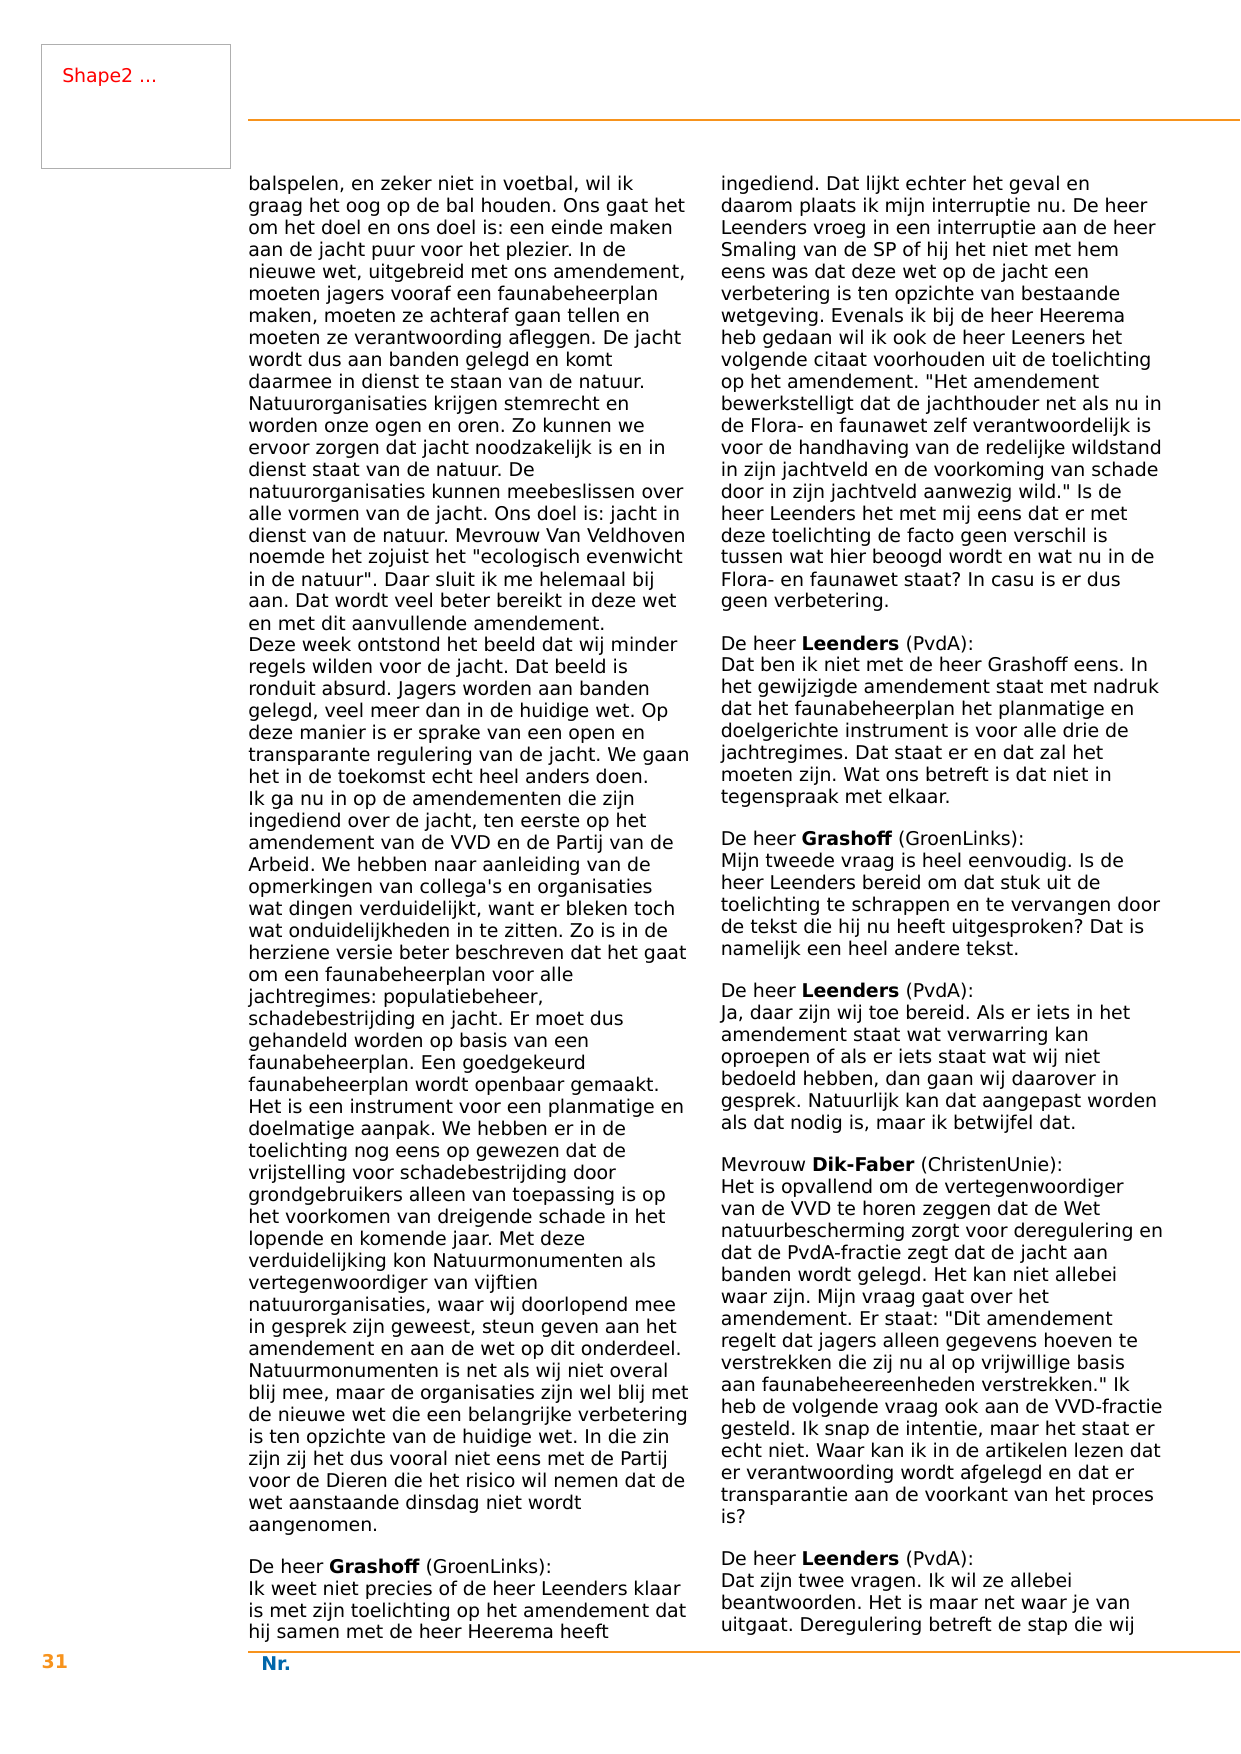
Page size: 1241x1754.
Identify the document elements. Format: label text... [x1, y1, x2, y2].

text Dat ben ik niet met de heer Grashoff eens. In het gewijzigde amendement staat met nadruk dat het faunabeheerplan het planmatige en doelgerichte instrument is voor alle drie de jachtregimes. Dat staat er en dat zal het moeten zijn. Wat ons betreft is dat niet in tegenspraak met elkaar. [721, 654, 1163, 808]
text De heer Leenders (PvdA): [721, 980, 1163, 1002]
text De heer Leenders (PvdA): [721, 632, 1163, 654]
text Ja, daar zijn wij toe bereid. Als er iets in het amendement staat wat verwarring kan oproepen of als er iets staat wat wij niet bedoeld hebben, dan gaan wij daarover in gesprek. Natuurlijk kan dat aangepast worden als dat nodig is, maar ik betwijfel dat. [721, 1002, 1163, 1134]
text Het is opvallend om de vertegenwoordiger van de VVD te horen zeggen dat de Wet natuurbescherming zorgt voor deregulering en dat de PvdA-fractie zegt dat de jacht aan banden wordt gelegd. Het kan niet allebei waar zijn. Mijn vraag gaat over het amendement. Er staat: "Dit amendement regelt dat jagers alleen gegevens hoeven te verstrekken die zij nu al op vrijwillige basis aan faunabeheereenheden verstrekken." Ik heb de volgende vraag ook aan de VVD-fractie gesteld. Ik snap de intentie, maar het staat er echt niet. Waar kan ik in de artikelen lezen dat er verantwoording wordt afgelegd en dat er transparantie aan de voorkant van het proces is? [721, 1176, 1163, 1528]
text Mevrouw Dik-Faber (ChristenUnie): [721, 1154, 1163, 1176]
text Mijn tweede vraag is heel eenvoudig. Is de heer Leenders bereid om dat stuk uit de toelichting te schrappen en te vervangen door de tekst die hij nu heeft uitgesproken? Dat is namelijk een heel andere tekst. [721, 850, 1163, 960]
text ingediend. Dat lijkt echter het geval en daarom plaats ik mijn interruptie nu. De heer Leenders vroeg in een interruptie aan de heer Smaling van de SP of hij het niet met hem eens was dat deze wet op de jacht een verbetering is ten opzichte van bestaande wetgeving. Evenals ik bij de heer Heerema heb gedaan wil ik ook de heer Leeners het volgende citaat voorhouden uit de toelichting op het amendement. "Het amendement bewerkstelligt dat de jachthouder net als nu in de Flora- en faunawet zelf verantwoordelijk is voor de handhaving van de redelijke wildstand in zijn jachtveld en de voorkoming van schade door in zijn jachtveld aanwezig wild." Is de heer Leenders het met mij eens dat er met deze toelichting de facto geen verschil is tussen wat hier beoogd wordt en wat nu in de Flora- en faunawet staat? In casu is er dus geen verbetering. [721, 173, 1163, 612]
text De heer Grashoff (GroenLinks): [721, 828, 1163, 850]
text Ik weet niet precies of de heer Leenders klaar is met zijn toelichting op het amendement dat hij samen met de heer Heerema heeft [248, 1577, 691, 1643]
text De heer Leenders (PvdA): [721, 1548, 1163, 1569]
text Deze week ontstond het beeld dat wij minder regels wilden voor de jacht. Dat beeld is ronduit absurd. Jagers worden aan banden gelegd, veel meer dan in de huidige wet. Op deze manier is er sprake van een open en transparante regulering van de jacht. We gaan het in de toekomst echt heel anders doen. [248, 634, 691, 788]
text balspelen, en zeker niet in voetbal, wil ik graag het oog op de bal houden. Ons gaat het om het doel en ons doel is: een einde maken aan de jacht puur voor het plezier. In de nieuwe wet, uitgebreid met ons amendement, moeten jagers vooraf een faunabeheerplan maken, moeten ze achteraf gaan tellen en moeten ze verantwoording afleggen. De jacht wordt dus aan banden gelegd en komt daarmee in dienst te staan van de natuur. Natuurorganisaties krijgen stemrecht en worden onze ogen en oren. Zo kunnen we ervoor zorgen dat jacht noodzakelijk is en in dienst staat van de natuur. De natuurorganisaties kunnen meebeslissen over alle vormen van de jacht. Ons doel is: jacht in dienst van de natuur. Mevrouw Van Veldhoven noemde het zojuist het "ecologisch evenwicht in de natuur". Daar sluit ik me helemaal bij aan. Dat wordt veel beter bereikt in deze wet en met dit aanvullende amendement. [248, 173, 691, 634]
text Dat zijn twee vragen. Ik wil ze allebei beantwoorden. Het is maar net waar je van uitgaat. Deregulering betreft de stap die wij [721, 1569, 1163, 1636]
text De heer Grashoff (GroenLinks): [248, 1556, 691, 1577]
text Ik ga nu in op de amendementen die zijn ingediend over de jacht, ten eerste op het amendement van de VVD en de Partij van de Arbeid. We hebben naar aanleiding van de opmerkingen van collega's en organisaties wat dingen verduidelijkt, want er bleken toch wat onduidelijkheden in te zitten. Zo is in de herziene versie beter beschreven dat het gaat om een faunabeheerplan voor alle jachtregimes: populatiebeheer, schadebestrijding en jacht. Er moet dus gehandeld worden op basis van een faunabeheerplan. Een goedgekeurd faunabeheerplan wordt openbaar gemaakt. Het is een instrument voor een planmatige en doelmatige aanpak. We hebben er in de toelichting nog eens op gewezen dat de vrijstelling voor schadebestrijding door grondgebruikers alleen van toepassing is op het voorkomen van dreigende schade in het lopende en komende jaar. Met deze verduidelijking kon Natuurmonumenten als vertegenwoordiger van vijftien natuurorganisaties, waar wij doorlopend mee in gesprek zijn geweest, steun geven aan het amendement en aan de wet op dit onderdeel. Natuurmonumenten is net als wij niet overal blij mee, maar de organisaties zijn wel blij met de nieuwe wet die een belangrijke verbetering is ten opzichte van de huidige wet. In die zin zijn zij het dus vooral niet eens met de Partij voor de Dieren die het risico wil nemen dat de wet aanstaande dinsdag niet wordt aangenomen. [248, 788, 691, 1536]
